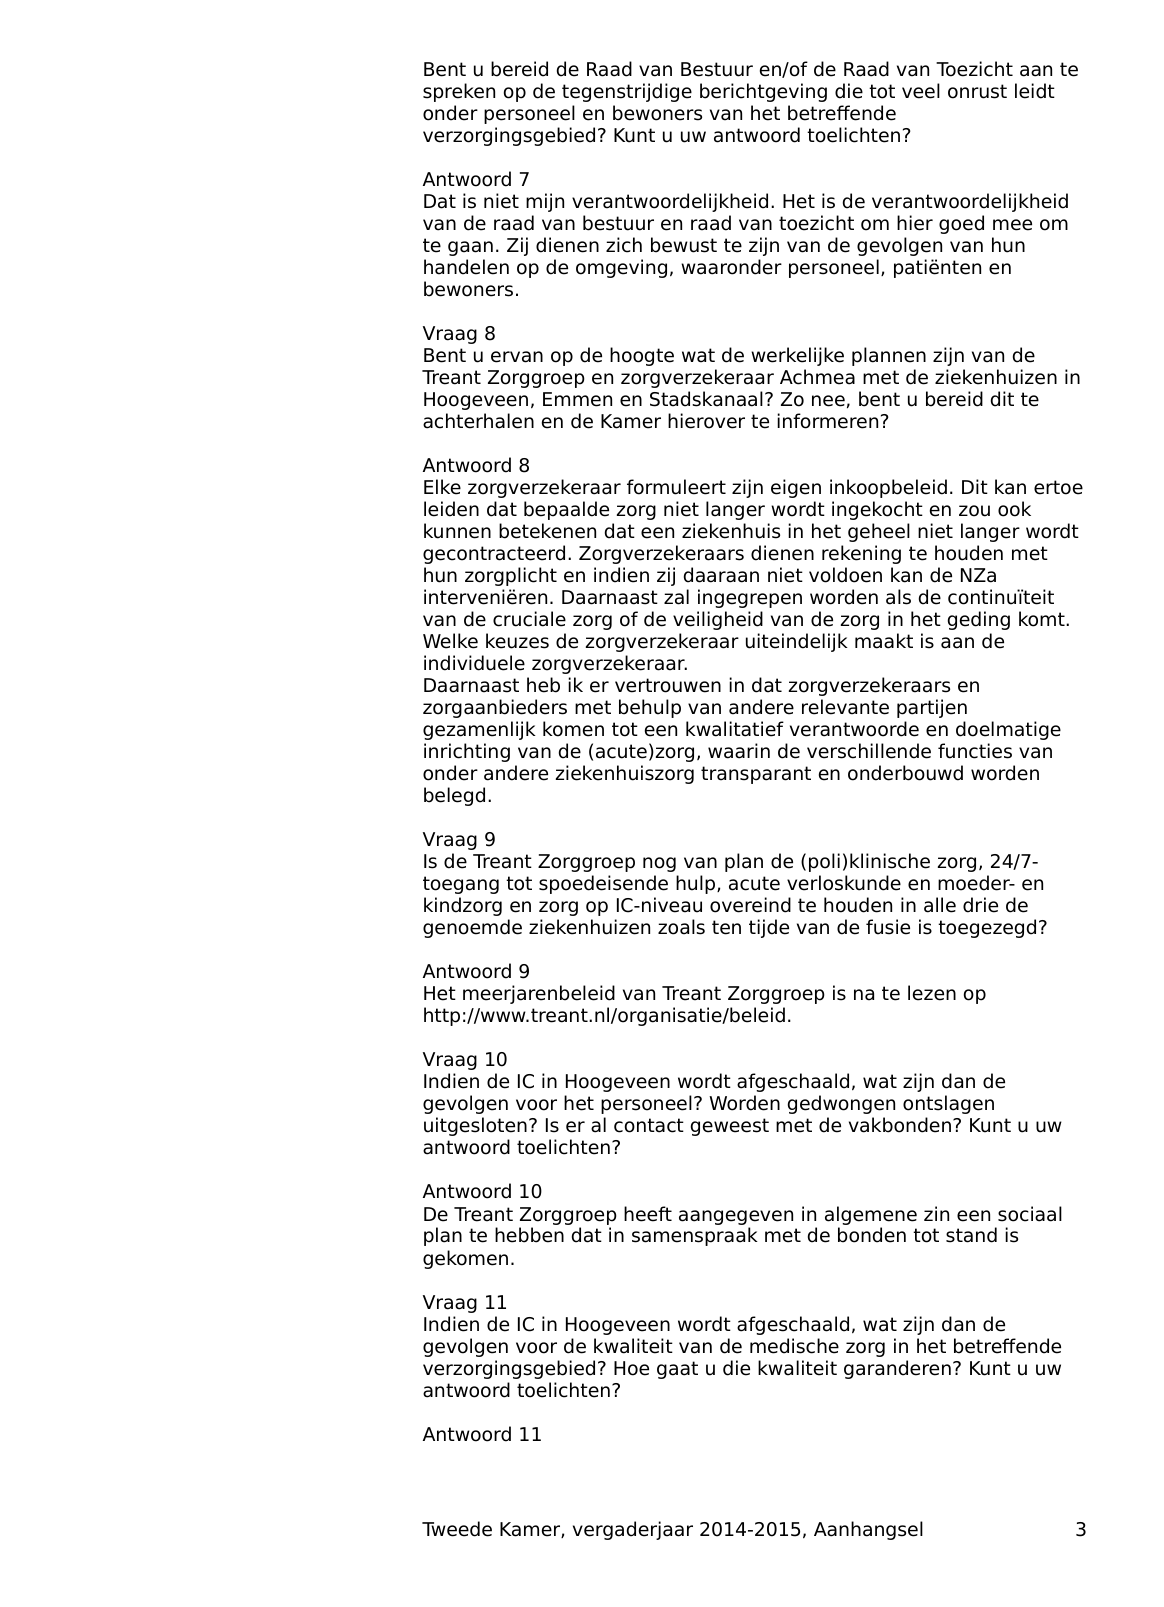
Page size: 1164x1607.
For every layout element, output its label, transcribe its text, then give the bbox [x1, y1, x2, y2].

text Elke zorgverzekeraar formuleert zijn eigen inkoopbeleid. Dit kan ertoe leiden dat bepaalde zorg niet langer wordt ingekocht en zou ook kunnen betekenen dat een ziekenhuis in het geheel niet langer wordt gecontracteerd. Zorgverzekeraars dienen rekening te houden met hun zorgplicht en indien zij daaraan niet voldoen kan de NZa interveniëren. Daarnaast zal ingegrepen worden als de continuïteit van de cruciale zorg of de veiligheid van de zorg in het geding komt. Welke keuzes de zorgverzekeraar uiteindelijk maakt is aan de individuele zorgverzekeraar. [422, 477, 1087, 675]
text Vraag 10 [422, 1049, 1087, 1071]
text Indien de IC in Hoogeveen wordt afgeschaald, wat zijn dan de gevolgen voor de kwaliteit van de medische zorg in het betreffende verzorgingsgebied? Hoe gaat u die kwaliteit garanderen? Kunt u uw antwoord toelichten? [422, 1313, 1087, 1401]
text Vraag 9 [422, 829, 1087, 851]
text Bent u ervan op de hoogte wat de werkelijke plannen zijn van de Treant Zorggroep en zorgverzekeraar Achmea met de ziekenhuizen in Hoogeveen, Emmen en Stadskanaal? Zo nee, bent u bereid dit te achterhalen en de Kamer hierover te informeren? [422, 345, 1087, 433]
text De Treant Zorggroep heeft aangegeven in algemene zin een sociaal plan te hebben dat in samenspraak met de bonden tot stand is gekomen. [422, 1203, 1087, 1269]
text Het meerjarenbeleid van Treant Zorggroep is na te lezen op http://www.treant.nl/organisatie/beleid. [422, 983, 1087, 1027]
text Antwoord 9 [422, 961, 1087, 983]
text Indien de IC in Hoogeveen wordt afgeschaald, wat zijn dan de gevolgen voor het personeel? Worden gedwongen ontslagen uitgesloten? Is er al contact geweest met de vakbonden? Kunt u uw antwoord toelichten? [422, 1071, 1087, 1159]
text Dat is niet mijn verantwoordelijkheid. Het is de verantwoordelijkheid van de raad van bestuur en raad van toezicht om hier goed mee om te gaan. Zij dienen zich bewust te zijn van de gevolgen van hun handelen op de omgeving, waaronder personeel, patiënten en bewoners. [422, 191, 1087, 301]
text Vraag 8 [422, 323, 1087, 345]
text Daarnaast heb ik er vertrouwen in dat zorgverzekeraars en zorgaanbieders met behulp van andere relevante partijen gezamenlijk komen tot een kwalitatief verantwoorde en doelmatige inrichting van de (acute)zorg, waarin de verschillende functies van onder andere ziekenhuiszorg transparant en onderbouwd worden belegd. [422, 675, 1087, 807]
text Antwoord 7 [422, 169, 1087, 191]
text Antwoord 11 [422, 1424, 1087, 1446]
text Antwoord 8 [422, 455, 1087, 477]
text Is de Treant Zorggroep nog van plan de (poli)klinische zorg, 24/7-toegang tot spoedeisende hulp, acute verloskunde en moeder- en kindzorg en zorg op IC-niveau overeind te houden in alle drie de genoemde ziekenhuizen zoals ten tijde van de fusie is toegezegd? [422, 851, 1087, 939]
text Bent u bereid de Raad van Bestuur en/of de Raad van Toezicht aan te spreken op de tegenstrijdige berichtgeving die tot veel onrust leidt onder personeel en bewoners van het betreffende verzorgingsgebied? Kunt u uw antwoord toelichten? [422, 59, 1087, 147]
text Antwoord 10 [422, 1181, 1087, 1203]
text Vraag 11 [422, 1292, 1087, 1313]
